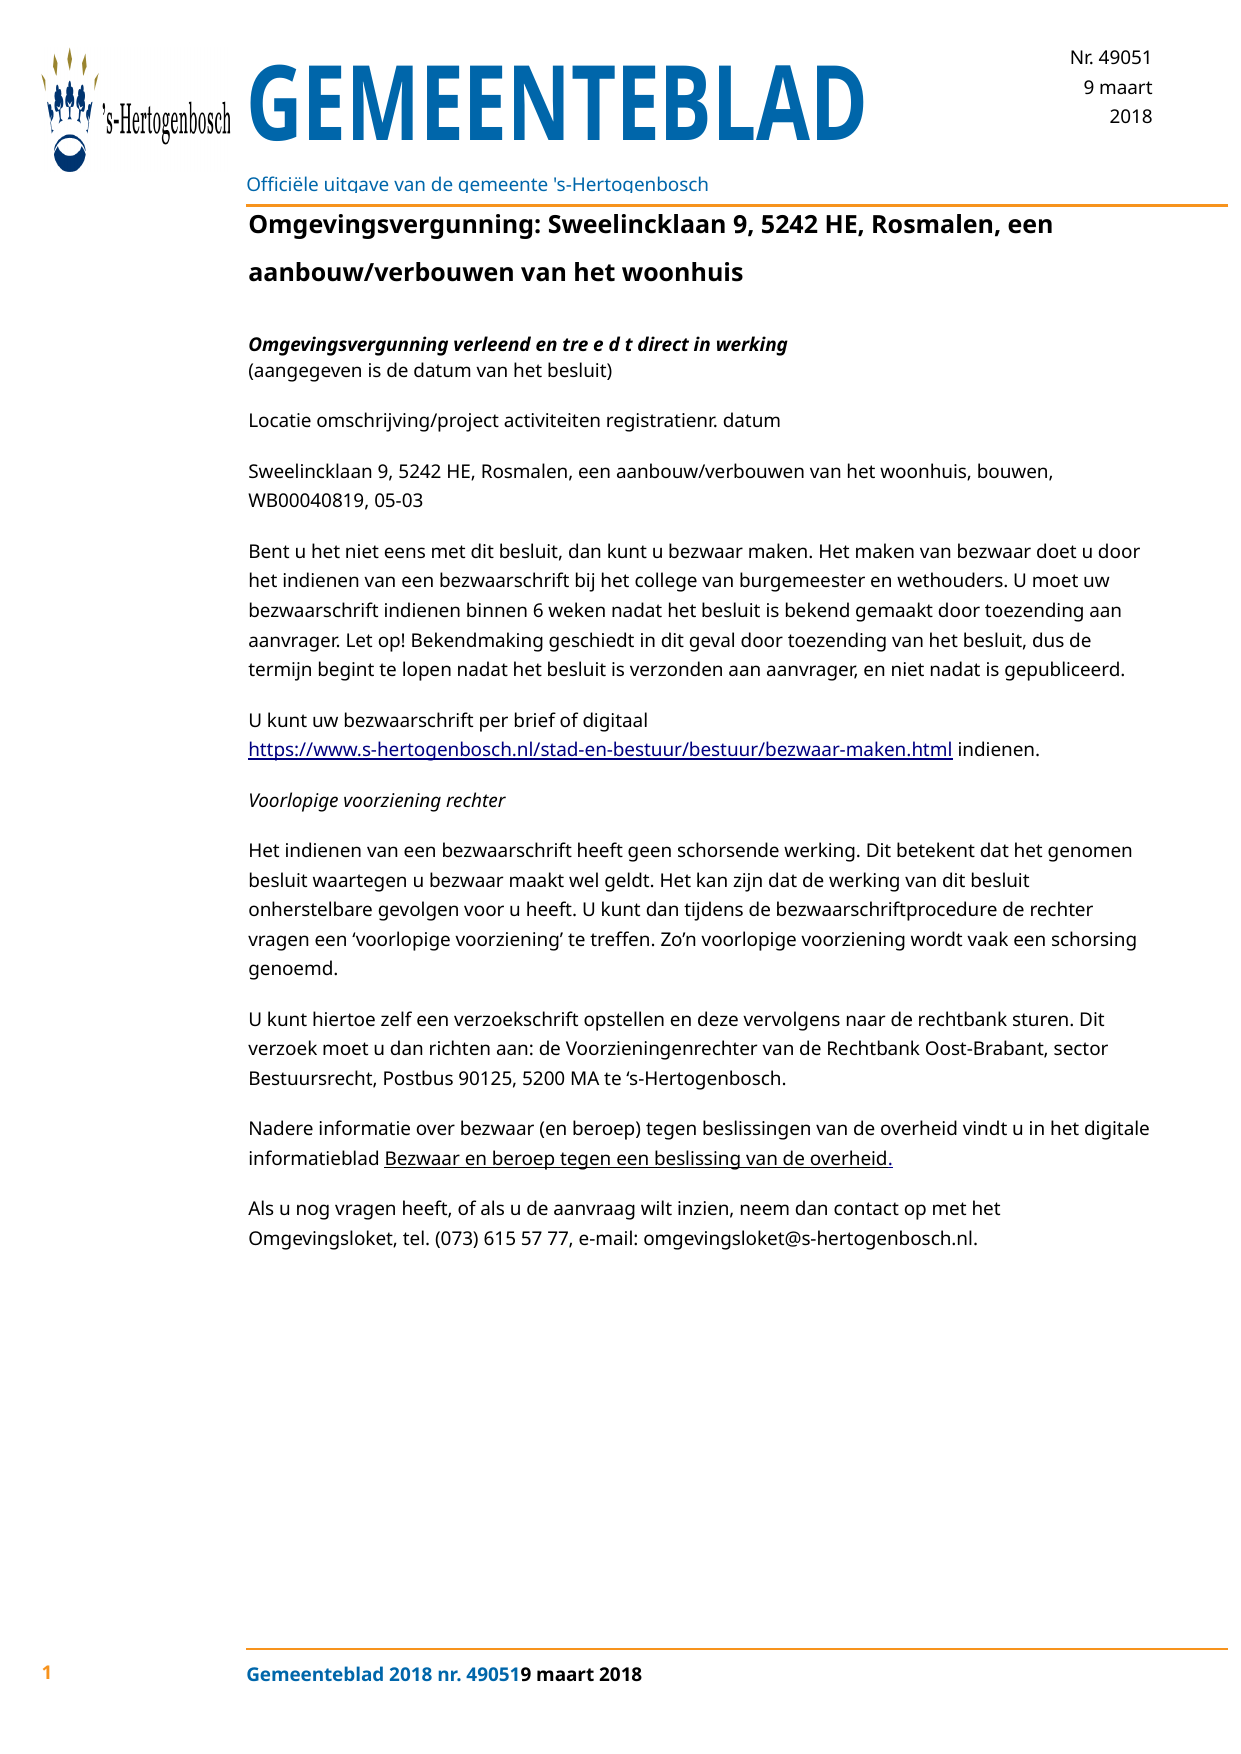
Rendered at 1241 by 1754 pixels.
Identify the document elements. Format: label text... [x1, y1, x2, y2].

text Omgevingsvergunning: Sweelincklaan 9, 5242 HE, Rosmalen, een aanbouw/verbouwen van het woonhuis [248, 207, 1152, 288]
text Het indienen van een bezwaarschrift heeft geen schorsende werking. Dit betekent dat het genomen besluit waartegen u bezwaar maakt wel geldt. Het kan zijn dat de werking van dit besluit onherstelbare gevolgen voor u heeft. U kunt dan tijdens de bezwaarschriftprocedure de rechter vragen een ‘voorlopige voorziening’ te treffen. Zo’n voorlopige voorziening wordt vaak een schorsing genoemd. [248, 837, 1152, 981]
text (aangegeven is de datum van het besluit) [248, 357, 1152, 383]
text Sweelincklaan 9, 5242 HE, Rosmalen, een aanbouw/verbouwen van het woonhuis, bouwen, WB00040819, 05-03 [248, 458, 1152, 513]
text Nadere informatie over bezwaar (en beroep) tegen beslissingen van de overheid vindt u in het digitale informatieblad Bezwaar en beroep tegen een beslissing van de overheid. [248, 1116, 1152, 1171]
text U kunt uw bezwaarschrift per brief of digitaal https://www.s-hertogenbosch.nl/stad-en-bestuur/bestuur/bezwaar-maken.html indienen. [248, 707, 1152, 762]
text Locatie omschrijving/project activiteiten registratienr. datum [248, 408, 1152, 433]
text Voorlopige voorziening rechter [248, 787, 1152, 812]
text Bent u het niet eens met dit besluit, dan kunt u bezwaar maken. Het maken van bezwaar doet u door het indienen van een bezwaarschrift bij het college van burgemeester en wethouders. U moet uw bezwaarschrift indienen binnen 6 weken nadat het besluit is bekend gemaakt door toezending aan aanvrager. Let op! Bekendmaking geschiedt in dit geval door toezending van het besluit, dus de termijn begint te lopen nadat het besluit is verzonden aan aanvrager, en niet nadat is gepubliceerd. [248, 538, 1152, 682]
text Omgevingsvergunning verleend en tre e d t direct in werking [248, 331, 1152, 357]
text Als u nog vragen heeft, of als u de aanvraag wilt inzien, neem dan contact op met het Omgevingsloket, tel. (073) 615 57 77, e-mail: omgevingsloket@s-hertogenbosch.nl. [248, 1196, 1152, 1251]
picture [41, 47, 231, 172]
text U kunt hiertoe zelf een verzoekschrift opstellen en deze vervolgens naar de rechtbank sturen. Dit verzoek moet u dan richten aan: de Voorzieningenrechter van de Rechtbank Oost-Brabant, sector Bestuursrecht, Postbus 90125, 5200 MA te ‘s-Hertogenbosch. [248, 1006, 1152, 1091]
